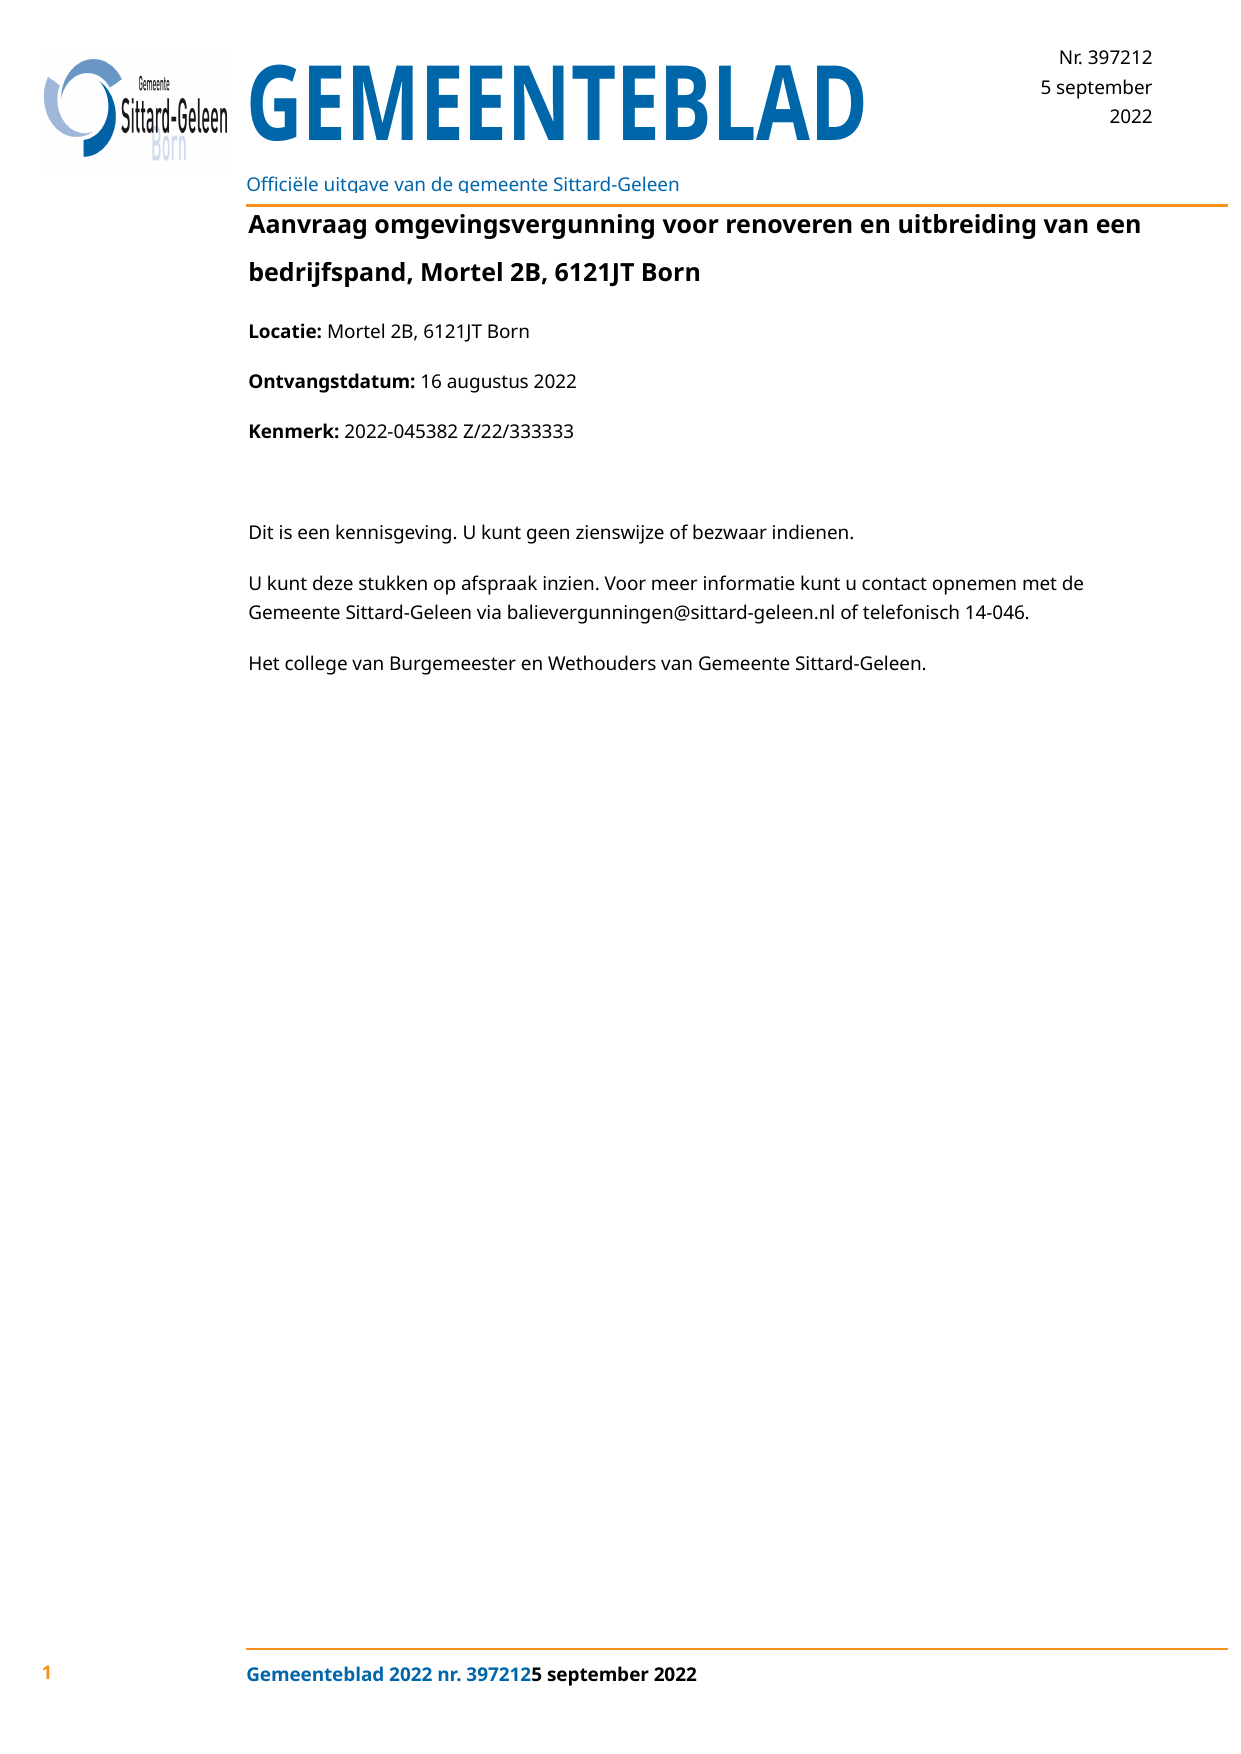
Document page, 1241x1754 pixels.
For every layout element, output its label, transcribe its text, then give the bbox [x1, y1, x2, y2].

text U kunt deze stukken op afspraak inzien. Voor meer informatie kunt u contact opnemen met de Gemeente Sittard-Geleen via balievergunningen@sittard-geleen.nl of telefonisch 14-046. [248, 570, 1152, 625]
text Ontvangstdatum: 16 augustus 2022 [248, 368, 1152, 394]
text Aanvraag omgevingsvergunning voor renoveren en uitbreiding van een bedrijfspand, Mortel 2B, 6121JT Born [248, 207, 1152, 288]
text Dit is een kennisgeving. U kunt geen zienswijze of bezwaar indienen. [248, 519, 1152, 545]
text Het college van Burgemeester en Wethouders van Gemeente Sittard-Geleen. [248, 650, 1152, 676]
text Locatie: Mortel 2B, 6121JT Born [248, 318, 1152, 344]
text Kenmerk: 2022-045382 Z/22/333333 [248, 419, 1152, 444]
picture [41, 47, 231, 172]
